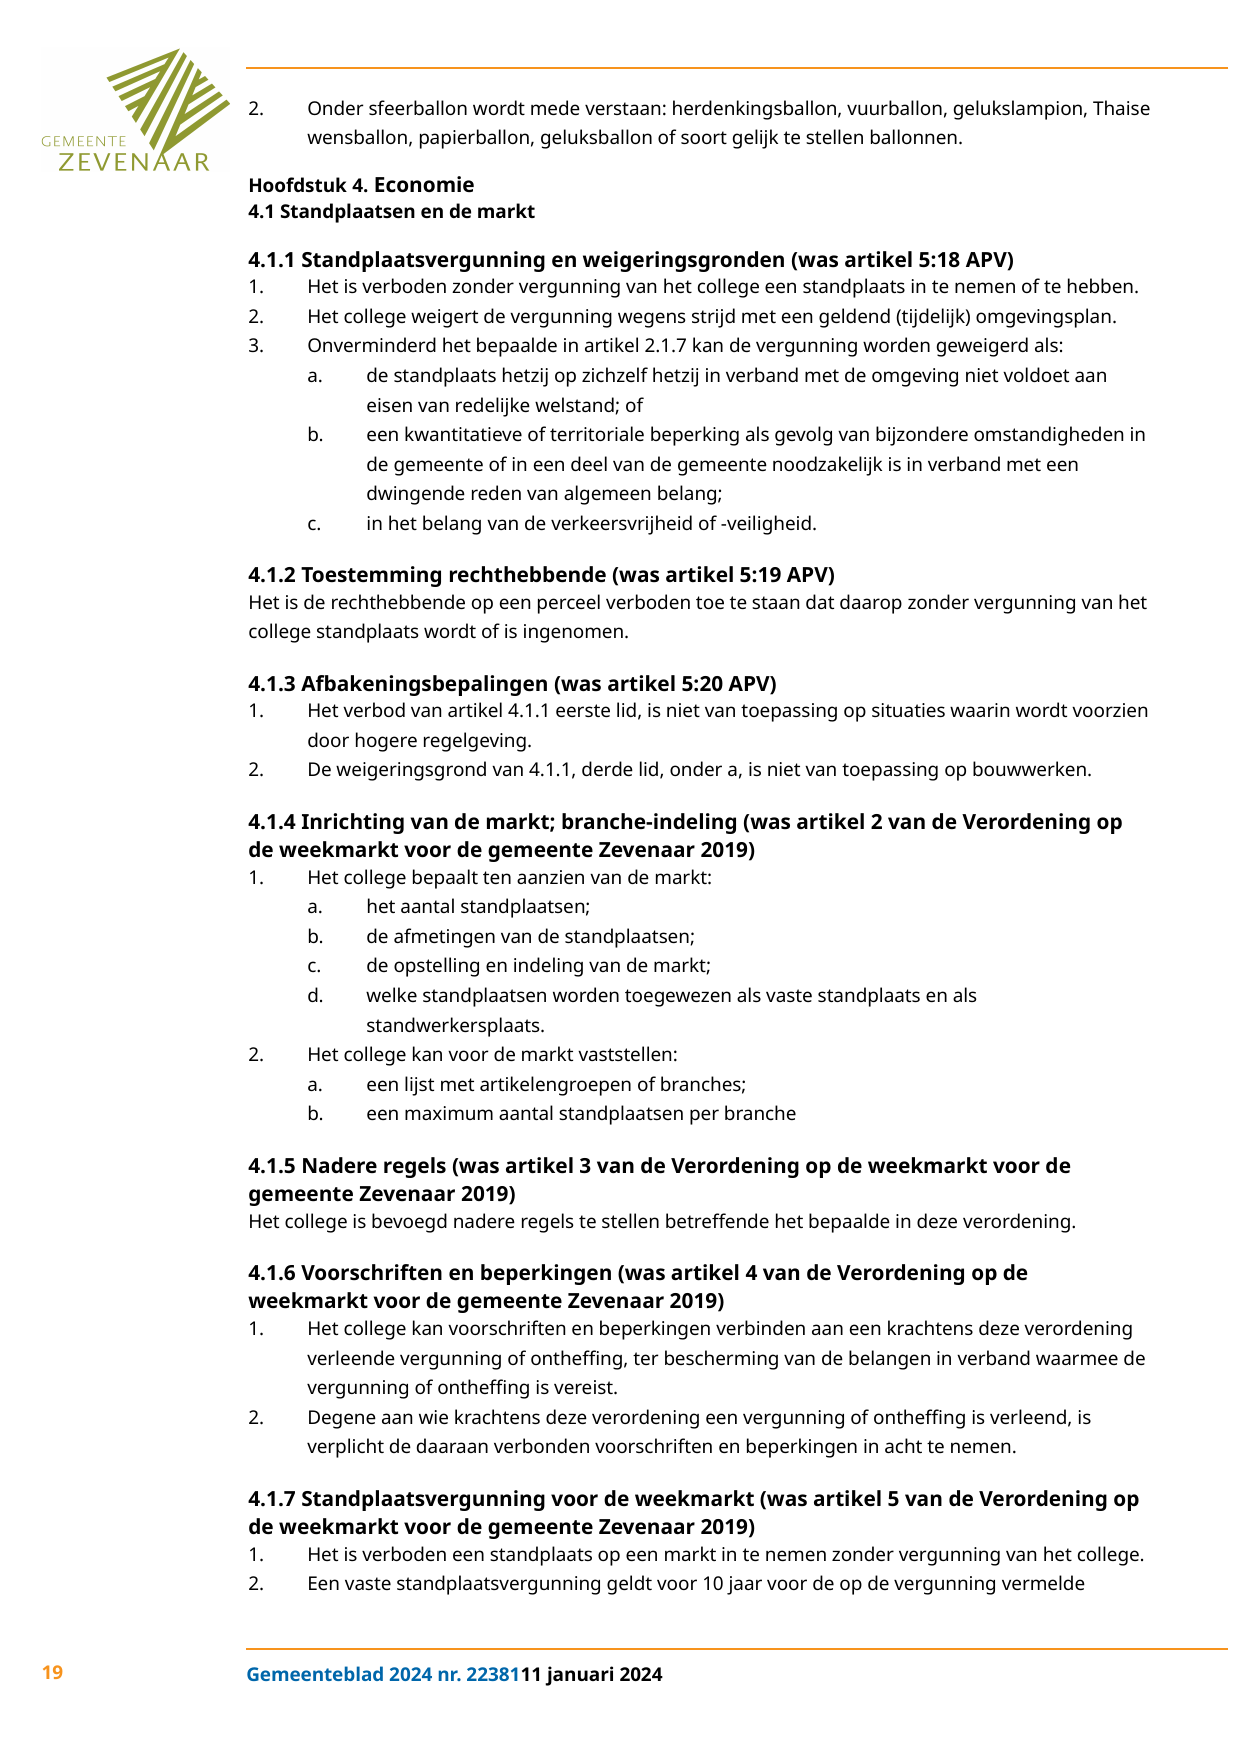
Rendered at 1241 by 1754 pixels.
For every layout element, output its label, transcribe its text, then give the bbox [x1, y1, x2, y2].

list Degene aan wie krachtens deze verordening een vergunning of ontheffing is verleend, is verplicht de daaraan verbonden voorschriften en beperkingen in acht te nemen. [248, 1404, 1152, 1459]
list in het belang van de verkeersvrijheid of -veiligheid. [307, 510, 1152, 536]
list Het college kan voor de markt vaststellen: [248, 1041, 1152, 1067]
list Onder sfeerballon wordt mede verstaan: herdenkingsballon, vuurballon, gelukslampion, Thaise wensballon, papierballon, geluksballon of soort gelijk te stellen ballonnen. [248, 95, 1152, 150]
text 4.1.1 Standplaatsvergunning en weigeringsgronden (was artikel 5:18 APV) [248, 245, 1152, 273]
text 4.1 Standplaatsen en de markt [248, 198, 1152, 224]
list de afmetingen van de standplaatsen; [307, 923, 1152, 949]
list De weigeringsgrond van 4.1.1, derde lid, onder a, is niet van toepassing op bouwwerken. [248, 757, 1152, 782]
picture [41, 47, 231, 172]
text 4.1.2 Toestemming rechthebbende (was artikel 5:19 APV) [248, 561, 1152, 589]
list Een vaste standplaatsvergunning geldt voor 10 jaar voor de op de vergunning vermelde [248, 1570, 1152, 1596]
text Hoofdstuk 4. Economie [248, 170, 1152, 198]
list een maximum aantal standplaatsen per branche [307, 1101, 1152, 1126]
text Het college is bevoegd nadere regels te stellen betreffende het bepaalde in deze verordening. [248, 1208, 1152, 1233]
list Het college weigert de vergunning wegens strijd met een geldend (tijdelijk) omgevingsplan. [248, 303, 1152, 329]
list een lijst met artikelengroepen of branches; [307, 1071, 1152, 1097]
text 4.1.5 Nadere regels (was artikel 3 van de Verordening op de weekmarkt voor de gemeente Zevenaar 2019) [248, 1151, 1152, 1208]
list Het is verboden een standplaats op een markt in te nemen zonder vergunning van het college. [248, 1541, 1152, 1566]
list Onverminderd het bepaalde in artikel 2.1.7 kan de vergunning worden geweigerd als: [248, 333, 1152, 358]
list een kwantitatieve of territoriale beperking als gevolg van bijzondere omstandigheden in de gemeente of in een deel van de gemeente noodzakelijk is in verband met een dwingende reden van algemeen belang; [307, 421, 1152, 506]
list Het is verboden zonder vergunning van het college een standplaats in te nemen of te hebben. [248, 273, 1152, 299]
list de standplaats hetzij op zichzelf hetzij in verband met de omgeving niet voldoet aan eisen van redelijke welstand; of [307, 362, 1152, 417]
text 4.1.3 Afbakeningsbepalingen (was artikel 5:20 APV) [248, 669, 1152, 697]
list welke standplaatsen worden toegewezen als vaste standplaats en als standwerkersplaats. [307, 982, 1152, 1037]
list de opstelling en indeling van de markt; [307, 953, 1152, 978]
text Het is de rechthebbende op een perceel verboden toe te staan dat daarop zonder vergunning van het college standplaats wordt of is ingenomen. [248, 589, 1152, 644]
text 4.1.6 Voorschriften en beperkingen (was artikel 4 van de Verordening op de weekmarkt voor de gemeente Zevenaar 2019) [248, 1258, 1152, 1315]
list Het verbod van artikel 4.1.1 eerste lid, is niet van toepassing op situaties waarin wordt voorzien door hogere regelgeving. [248, 697, 1152, 753]
text 4.1.4 Inrichting van de markt; branche-indeling (was artikel 2 van de Verordening op de weekmarkt voor de gemeente Zevenaar 2019) [248, 807, 1152, 864]
list Het college kan voorschriften en beperkingen verbinden aan een krachtens deze verordening verleende vergunning of ontheffing, ter bescherming van de belangen in verband waarmee de vergunning of ontheffing is vereist. [248, 1315, 1152, 1400]
text 4.1.7 Standplaatsvergunning voor de weekmarkt (was artikel 5 van de Verordening op de weekmarkt voor de gemeente Zevenaar 2019) [248, 1484, 1152, 1541]
list Het college bepaalt ten aanzien van de markt: [248, 864, 1152, 889]
list het aantal standplaatsen; [307, 893, 1152, 919]
